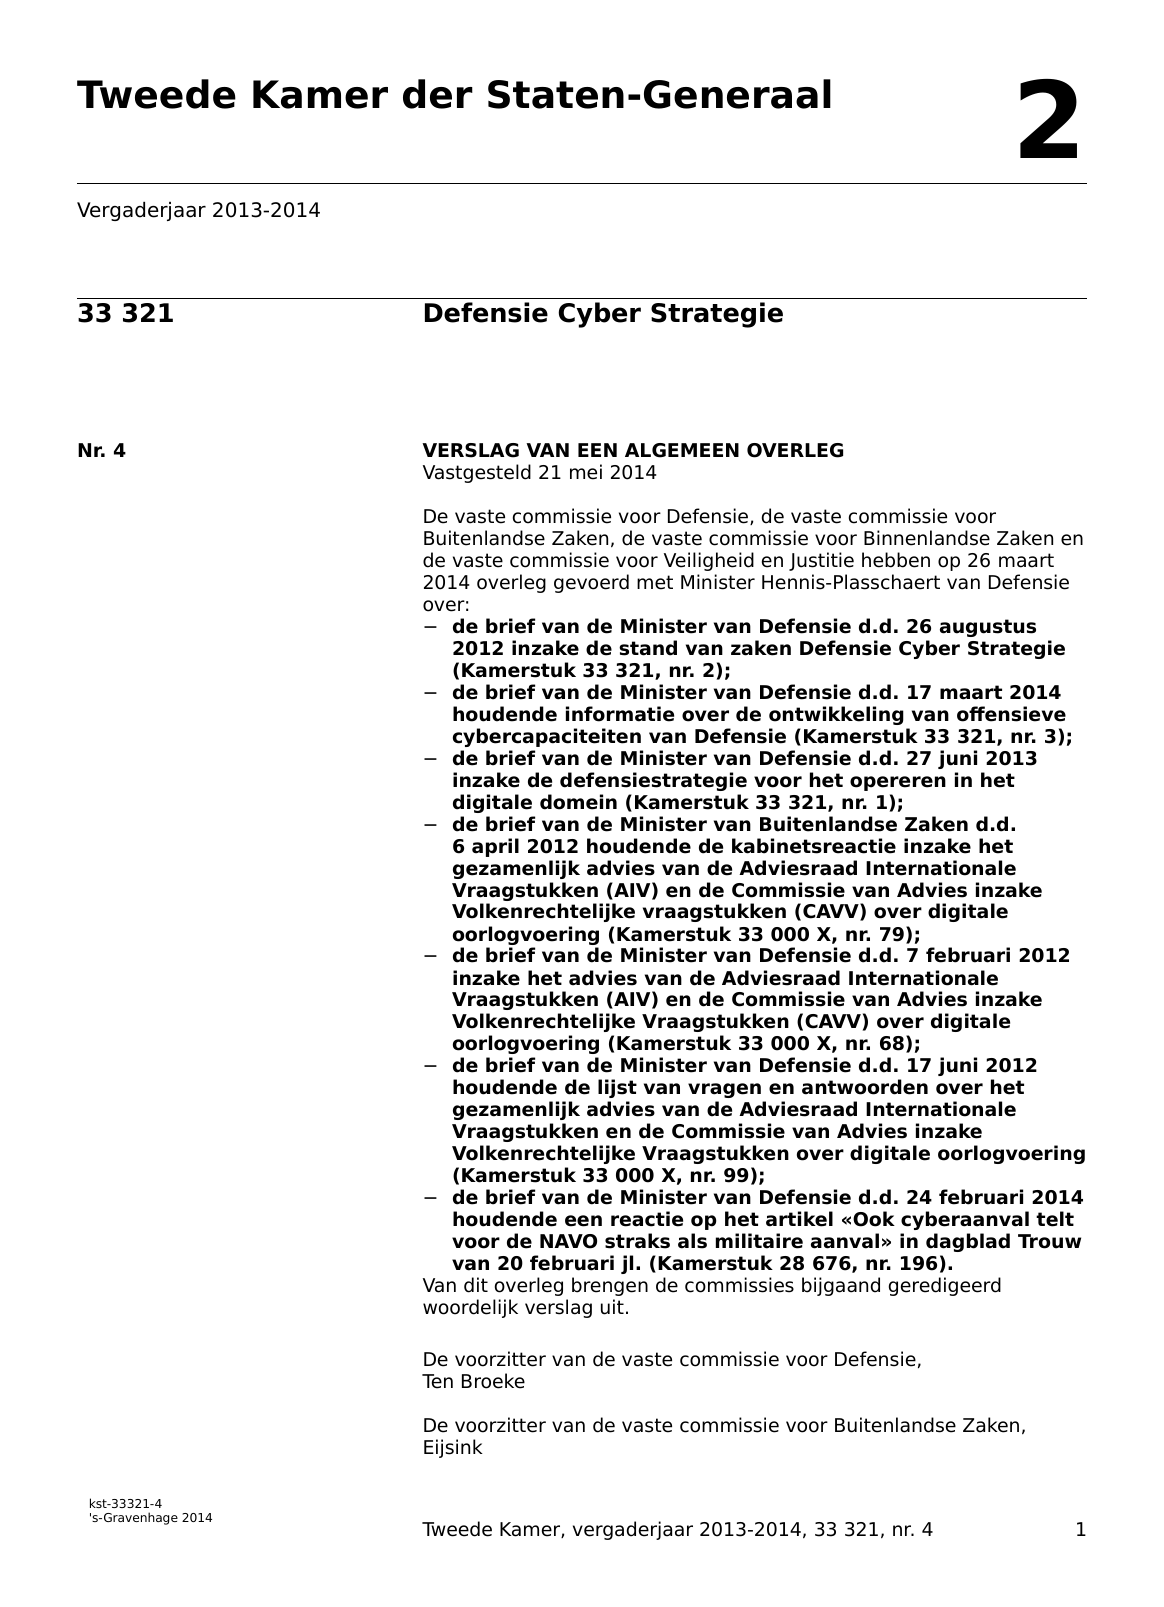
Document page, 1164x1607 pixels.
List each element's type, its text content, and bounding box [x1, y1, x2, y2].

text 's-Gravenhage 2014 [88, 1511, 323, 1525]
table_header 2 [886, 59, 1087, 183]
table_header Tweede Kamer der Staten-Generaal [77, 59, 886, 183]
subtitle Nr. 4 VERSLAG VAN EEN ALGEMEEN OVERLEG [77, 440, 1087, 462]
text − de brief van de Minister van Defensie d.d. 26 augustus 2012 inzake de stand van zaken Defensie Cyber Strategie (Kamerstuk 33 321, nr. 2); [422, 616, 1087, 682]
text − de brief van de Minister van Defensie d.d. 7 februari 2012 inzake het advies van de Adviesraad Internationale Vraagstukken (AIV) en de Commissie van Advies inzake Volkenrechtelijke Vraagstukken (CAVV) over digitale oorlogvoering (Kamerstuk 33 000 X, nr. 68); [422, 945, 1087, 1055]
text − de brief van de Minister van Defensie d.d. 27 juni 2013 inzake de defensiestrategie voor het opereren in het digitale domein (Kamerstuk 33 321, nr. 1); [422, 748, 1087, 813]
subtitle 33 321 Defensie Cyber Strategie [77, 299, 1087, 329]
text − de brief van de Minister van Defensie d.d. 17 juni 2012 houdende de lijst van vragen en antwoorden over het gezamenlijk advies van de Adviesraad Internationale Vraagstukken en de Commissie van Advies inzake Volkenrechtelijke Vraagstukken over digitale oorlogvoering (Kamerstuk 33 000 X, nr. 99); [422, 1055, 1087, 1187]
text − de brief van de Minister van Defensie d.d. 24 februari 2014 houdende een reactie op het artikel «Ook cyberaanval telt voor de NAVO straks als militaire aanval» in dagblad Trouw van 20 februari jl. (Kamerstuk 28 676, nr. 196). [422, 1187, 1087, 1275]
text De vaste commissie voor Defensie, de vaste commissie voor Buitenlandse Zaken, de vaste commissie voor Binnenlandse Zaken en de vaste commissie voor Veiligheid en Justitie hebben op 26 maart 2014 overleg gevoerd met Minister Hennis-Plasschaert van Defensie over: [422, 506, 1087, 616]
text − de brief van de Minister van Buitenlandse Zaken d.d. 6 april 2012 houdende de kabinetsreactie inzake het gezamenlijk advies van de Adviesraad Internationale Vraagstukken (AIV) en de Commissie van Advies inzake Volkenrechtelijke vraagstukken (CAVV) over digitale oorlogvoering (Kamerstuk 33 000 X, nr. 79); [422, 813, 1087, 945]
text De voorzitter van de vaste commissie voor Defensie, Ten Broeke [422, 1349, 1087, 1393]
text De voorzitter van de vaste commissie voor Buitenlandse Zaken, Eijsink [422, 1415, 1087, 1459]
text kst-33321-4 [88, 1497, 323, 1511]
text − de brief van de Minister van Defensie d.d. 17 maart 2014 houdende informatie over de ontwikkeling van offensieve cybercapaciteiten van Defensie (Kamerstuk 33 321, nr. 3); [422, 682, 1087, 748]
table_cell Vergaderjaar 2013-2014 [77, 184, 1087, 298]
text Vastgesteld 21 mei 2014 [422, 462, 1087, 484]
text Van dit overleg brengen de commissies bijgaand geredigeerd woordelijk verslag uit. [422, 1275, 1087, 1319]
